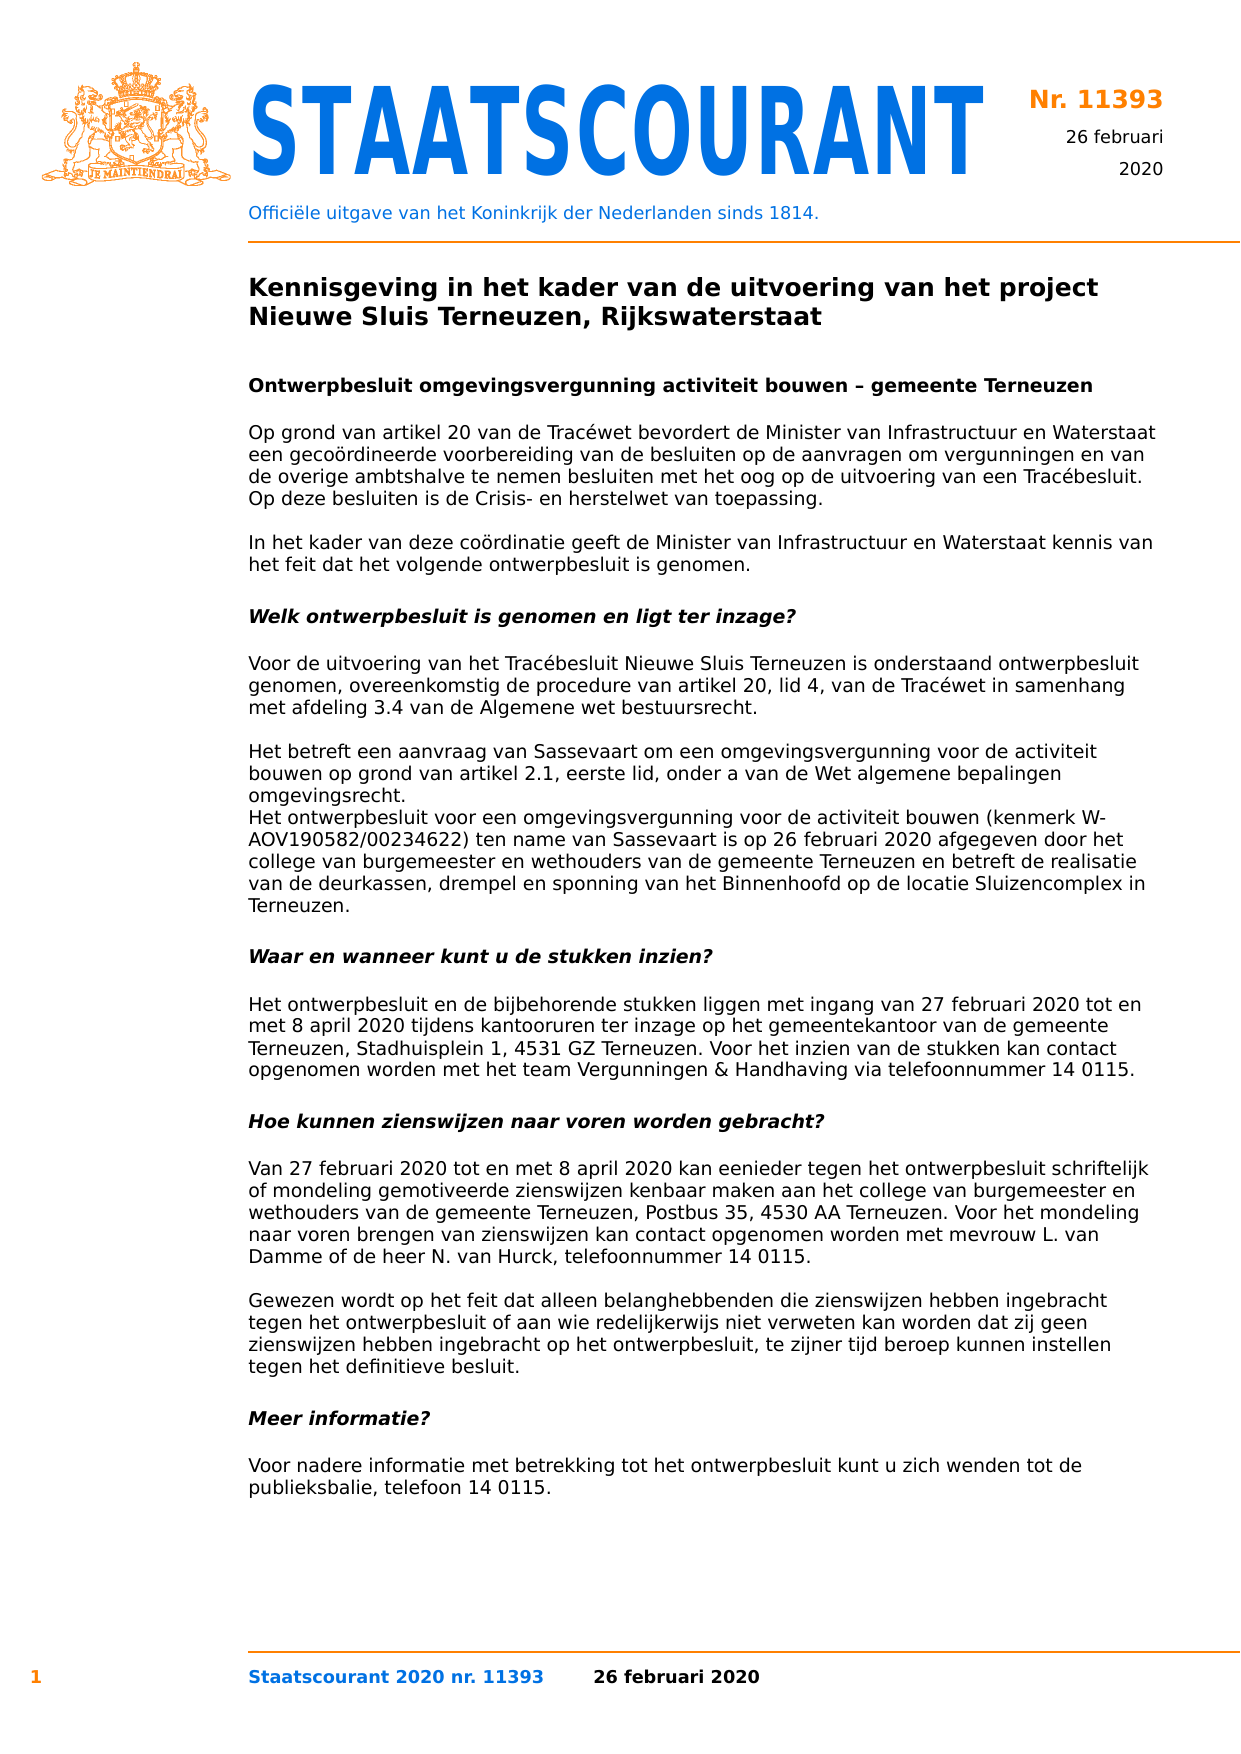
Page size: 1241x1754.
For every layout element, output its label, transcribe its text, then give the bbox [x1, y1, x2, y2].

text In het kader van deze coördinatie geeft de Minister van Infrastructuur en Waterstaat kennis van het feit dat het volgende ontwerpbesluit is genomen. [248, 532, 1163, 576]
text Op grond van artikel 20 van de Tracéwet bevordert de Minister van Infrastructuur en Waterstaat een gecoördineerde voor­bereiding van de besluiten op de aanvragen om vergunningen en van de overige ambtshalve te nemen besluiten met het oog op de uitvoering van een Tracébesluit. Op deze besluiten is de Crisis- en herstelwet van toepassing. [248, 422, 1163, 510]
table_cell Officiële uitgave van het Koninkrijk der Nederlanden sinds 1814. [248, 203, 1240, 241]
subtitle Waar en wanneer kunt u de stukken inzien? [248, 946, 1163, 968]
text Het ontwerpbesluit voor een omgevingsvergunning voor de activiteit bouwen (kenmerk W-AOV190582/00234622) ten name van Sassevaart is op 26 februari 2020 afgegeven door het college van burgemeester en wethouders van de gemeente Terneuzen en betreft de realisatie van de deurkassen, drempel en sponning van het Binnenhoofd op de locatie Sluizencomplex in Terneuzen. [248, 807, 1163, 916]
text Het ontwerpbesluit en de bijbehorende stukken liggen met ingang van 27 februari 2020 tot en met 8 april 2020 tijdens kantooruren ter inzage op het gemeentekantoor van de gemeente Terneuzen, Stadhuisplein 1, 4531 GZ Terneuzen. Voor het inzien van de stukken kan contact opgenomen worden met het team Vergunningen & Handhaving via telefoonnummer 14 0115. [248, 993, 1163, 1081]
table_cell 2020 [998, 153, 1240, 203]
text Voor nadere informatie met betrekking tot het ontwerpbesluit kunt u zich wenden tot de publieksbalie, telefoon 14 0115. [248, 1455, 1163, 1499]
text Van 27 februari 2020 tot en met 8 april 2020 kan eenieder tegen het ontwerpbesluit schriftelijk of mondeling gemotiveerde zienswijzen kenbaar maken aan het college van burgemeester en wethouders van de gemeente Terneuzen, Postbus 35, 4530 AA Terneuzen. Voor het mondeling naar voren brengen van zienswijzen kan contact opgenomen worden met mevrouw L. van Damme of de heer N. van Hurck, telefoonnummer 14 0115. [248, 1158, 1163, 1268]
subtitle Ontwerpbesluit omgevingsvergunning activiteit bouwen – gemeente Terneuzen [248, 375, 1163, 397]
table_header Nr. 11393 [998, 62, 1240, 121]
subtitle Welk ontwerpbesluit is genomen en ligt ter inzage? [248, 606, 1163, 628]
picture [41, 62, 231, 186]
subtitle Meer informatie? [248, 1408, 1163, 1430]
table_header [25, 62, 248, 241]
text Gewezen wordt op het feit dat alleen belanghebbenden die zienswijzen hebben ingebracht tegen het ontwerpbesluit of aan wie redelijkerwijs niet verweten kan worden dat zij geen zienswijzen hebben ingebracht op het ontwerpbesluit, te zijner tijd beroep kunnen instellen tegen het definitieve besluit. [248, 1290, 1163, 1378]
subtitle Hoe kunnen zienswijzen naar voren worden gebracht? [248, 1111, 1163, 1133]
text Voor de uitvoering van het Tracébesluit Nieuwe Sluis Terneuzen is onderstaand ontwerpbesluit genomen, overeenkomstig de procedure van artikel 20, lid 4, van de Tracéwet in samenhang met afdeling 3.4 van de Algemene wet bestuursrecht. [248, 653, 1163, 719]
table_header STAATSCOURANT [248, 62, 998, 203]
table_cell 26 februari [998, 121, 1240, 153]
subtitle Kennisgeving in het kader van de uitvoering van het project Nieuwe Sluis Terneuzen, Rijkswaterstaat [248, 273, 1163, 331]
text Het betreft een aanvraag van Sassevaart om een omgevingsvergunning voor de activiteit bouwen op grond van artikel 2.1, eerste lid, onder a van de Wet algemene bepalingen omgevingsrecht. [248, 741, 1163, 807]
